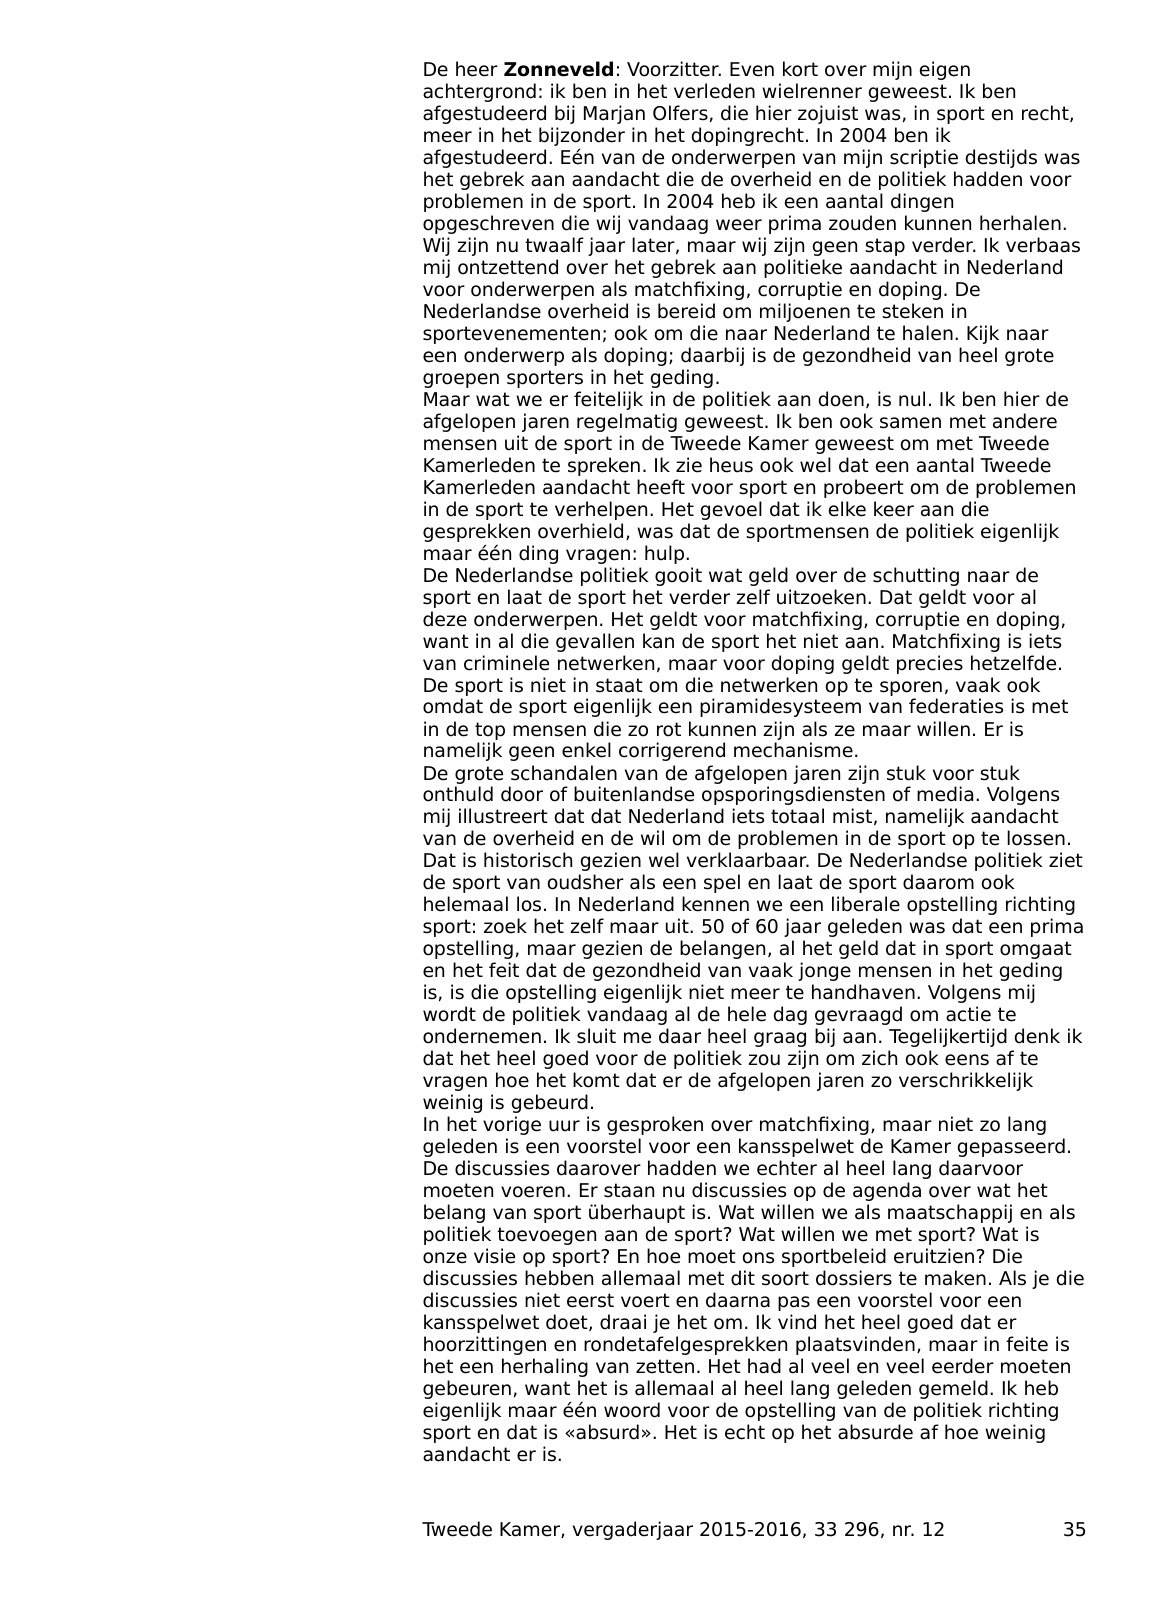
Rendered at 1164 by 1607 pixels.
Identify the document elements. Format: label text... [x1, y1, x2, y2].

text De Nederlandse politiek gooit wat geld over de schutting naar de sport en laat de sport het verder zelf uitzoeken. Dat geldt voor al deze onderwerpen. Het geldt voor matchfixing, corruptie en doping, want in al die gevallen kan de sport het niet aan. Matchfixing is iets van criminele netwerken, maar voor doping geldt precies hetzelfde. De sport is niet in staat om die netwerken op te sporen, vaak ook omdat de sport eigenlijk een piramidesysteem van federaties is met in de top mensen die zo rot kunnen zijn als ze maar willen. Er is namelijk geen enkel corrigerend mechanisme. [422, 564, 1087, 762]
text Maar wat we er feitelijk in de politiek aan doen, is nul. Ik ben hier de afgelopen jaren regelmatig geweest. Ik ben ook samen met andere mensen uit de sport in de Tweede Kamer geweest om met Tweede Kamerleden te spreken. Ik zie heus ook wel dat een aantal Tweede Kamerleden aandacht heeft voor sport en probeert om de problemen in de sport te verhelpen. Het gevoel dat ik elke keer aan die gesprekken overhield, was dat de sportmensen de politiek eigenlijk maar één ding vragen: hulp. [422, 389, 1087, 564]
text De grote schandalen van de afgelopen jaren zijn stuk voor stuk onthuld door of buitenlandse opsporingsdiensten of media. Volgens mij illustreert dat dat Nederland iets totaal mist, namelijk aandacht van de overheid en de wil om de problemen in de sport op te lossen. Dat is historisch gezien wel verklaarbaar. De Nederlandse politiek ziet de sport van oudsher als een spel en laat de sport daarom ook helemaal los. In Nederland kennen we een liberale opstelling richting sport: zoek het zelf maar uit. 50 of 60 jaar geleden was dat een prima opstelling, maar gezien de belangen, al het geld dat in sport omgaat en het feit dat de gezondheid van vaak jonge mensen in het geding is, is die opstelling eigenlijk niet meer te handhaven. Volgens mij wordt de politiek vandaag al de hele dag gevraagd om actie te ondernemen. Ik sluit me daar heel graag bij aan. Tegelijkertijd denk ik dat het heel goed voor de politiek zou zijn om zich ook eens af te vragen hoe het komt dat er de afgelopen jaren zo verschrikkelijk weinig is gebeurd. [422, 762, 1087, 1114]
text De heer Zonneveld: Voorzitter. Even kort over mijn eigen achtergrond: ik ben in het verleden wielrenner geweest. Ik ben afgestudeerd bij Marjan Olfers, die hier zojuist was, in sport en recht, meer in het bijzonder in het dopingrecht. In 2004 ben ik afgestudeerd. Eén van de onderwerpen van mijn scriptie destijds was het gebrek aan aandacht die de overheid en de politiek hadden voor problemen in de sport. In 2004 heb ik een aantal dingen opgeschreven die wij vandaag weer prima zouden kunnen herhalen. Wij zijn nu twaalf jaar later, maar wij zijn geen stap verder. Ik verbaas mij ontzettend over het gebrek aan politieke aandacht in Nederland voor onderwerpen als matchfixing, corruptie en doping. De Nederlandse overheid is bereid om miljoenen te steken in sportevenementen; ook om die naar Nederland te halen. Kijk naar een onderwerp als doping; daarbij is de gezondheid van heel grote groepen sporters in het geding. [422, 59, 1087, 389]
text In het vorige uur is gesproken over matchfixing, maar niet zo lang geleden is een voorstel voor een kansspelwet de Kamer gepasseerd. De discussies daarover hadden we echter al heel lang daarvoor moeten voeren. Er staan nu discussies op de agenda over wat het belang van sport überhaupt is. Wat willen we als maatschappij en als politiek toevoegen aan de sport? Wat willen we met sport? Wat is onze visie op sport? En hoe moet ons sportbeleid eruitzien? Die discussies hebben allemaal met dit soort dossiers te maken. Als je die discussies niet eerst voert en daarna pas een voorstel voor een kansspelwet doet, draai je het om. Ik vind het heel goed dat er hoorzittingen en rondetafelgesprekken plaatsvinden, maar in feite is het een herhaling van zetten. Het had al veel en veel eerder moeten gebeuren, want het is allemaal al heel lang geleden gemeld. Ik heb eigenlijk maar één woord voor de opstelling van de politiek richting sport en dat is «absurd». Het is echt op het absurde af hoe weinig aandacht er is. [422, 1114, 1087, 1466]
